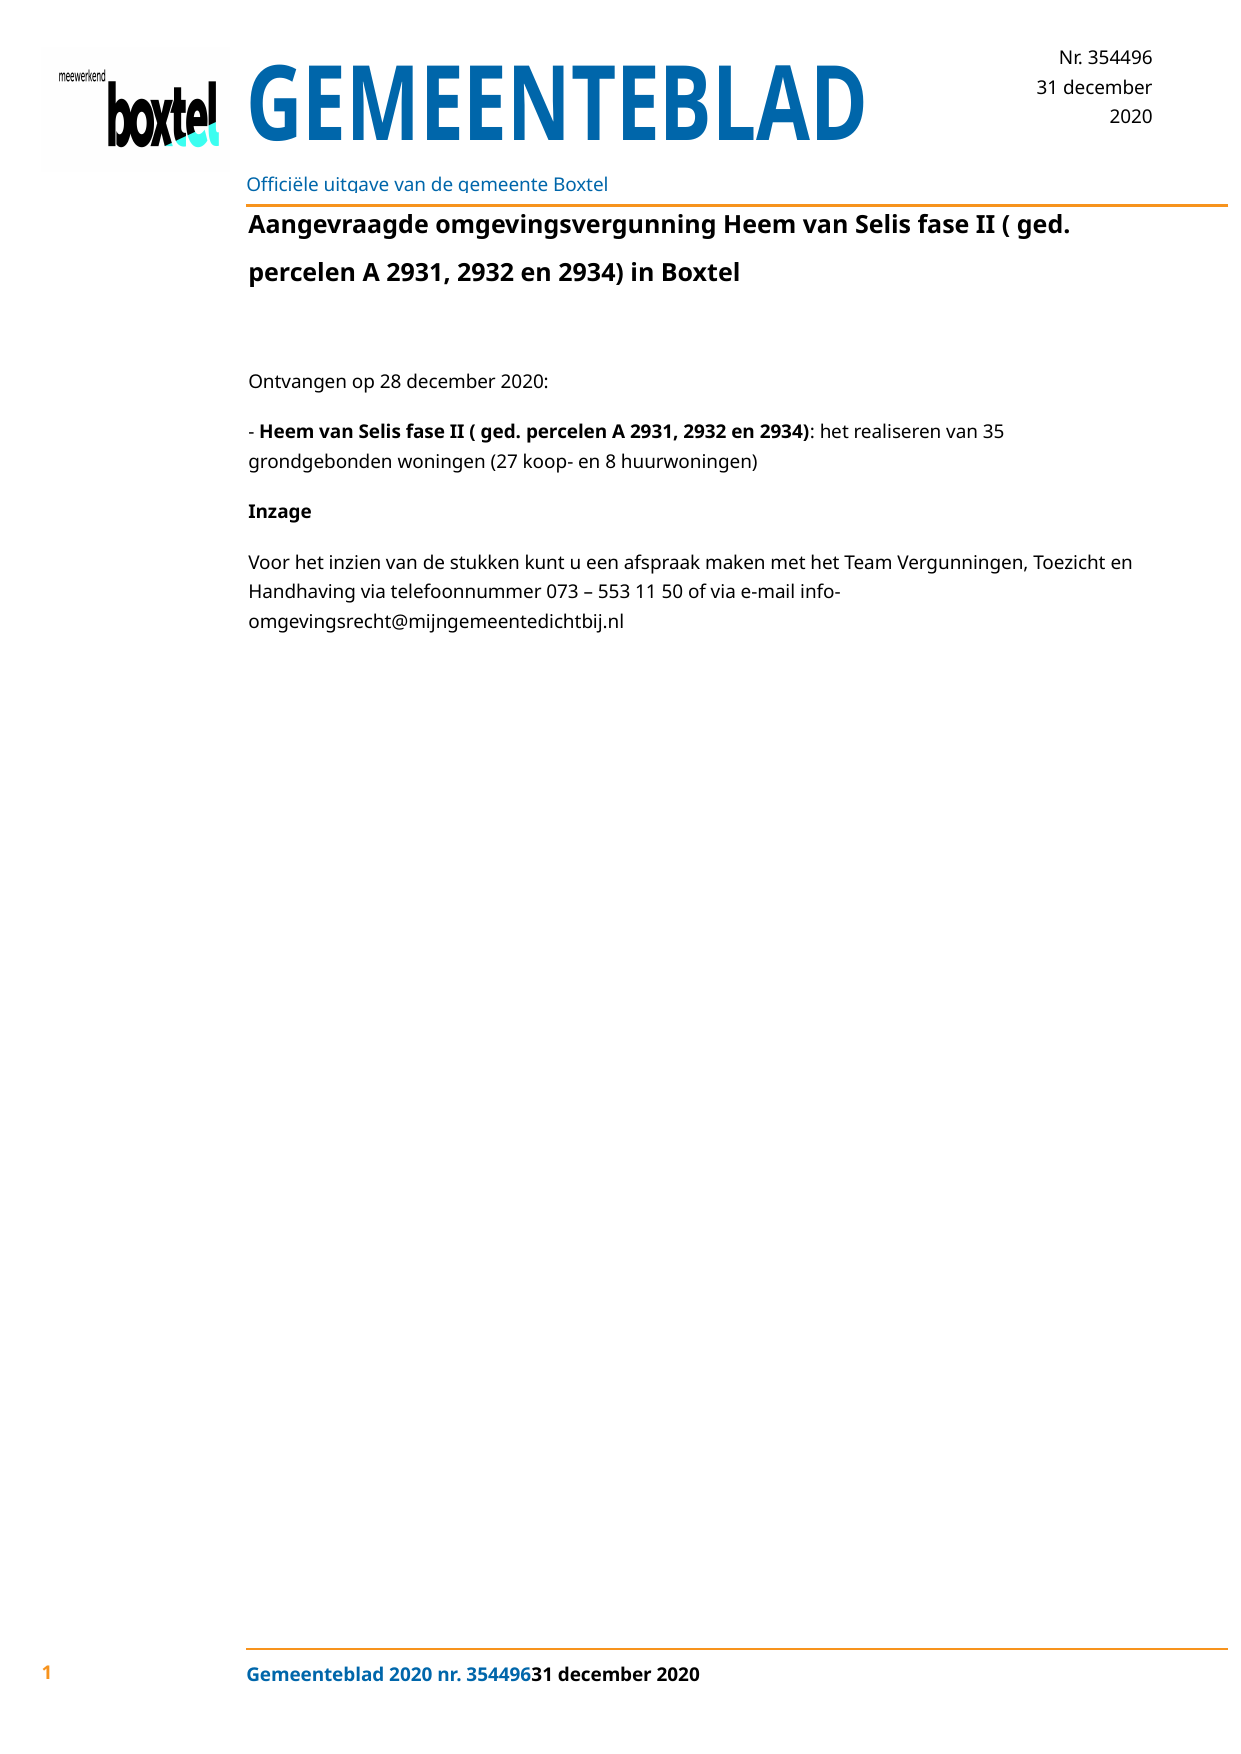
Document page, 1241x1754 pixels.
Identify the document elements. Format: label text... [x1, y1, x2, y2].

text - Heem van Selis fase II ( ged. percelen A 2931, 2932 en 2934): het realiseren van 35 grondgebonden woningen (27 koop- en 8 huurwoningen) [248, 419, 1152, 474]
text Voor het inzien van de stukken kunt u een afspraak maken met het Team Vergunningen, Toezicht en Handhaving via telefoonnummer 073 – 553 11 50 of via e-mail info-omgevingsrecht@mijngemeentedichtbij.nl [248, 549, 1152, 634]
text Aangevraagde omgevingsvergunning Heem van Selis fase II ( ged. percelen A 2931, 2932 en 2934) in Boxtel [248, 207, 1152, 288]
picture [41, 47, 231, 172]
text Ontvangen op 28 december 2020: [248, 368, 1152, 394]
text Inzage [248, 499, 1152, 524]
